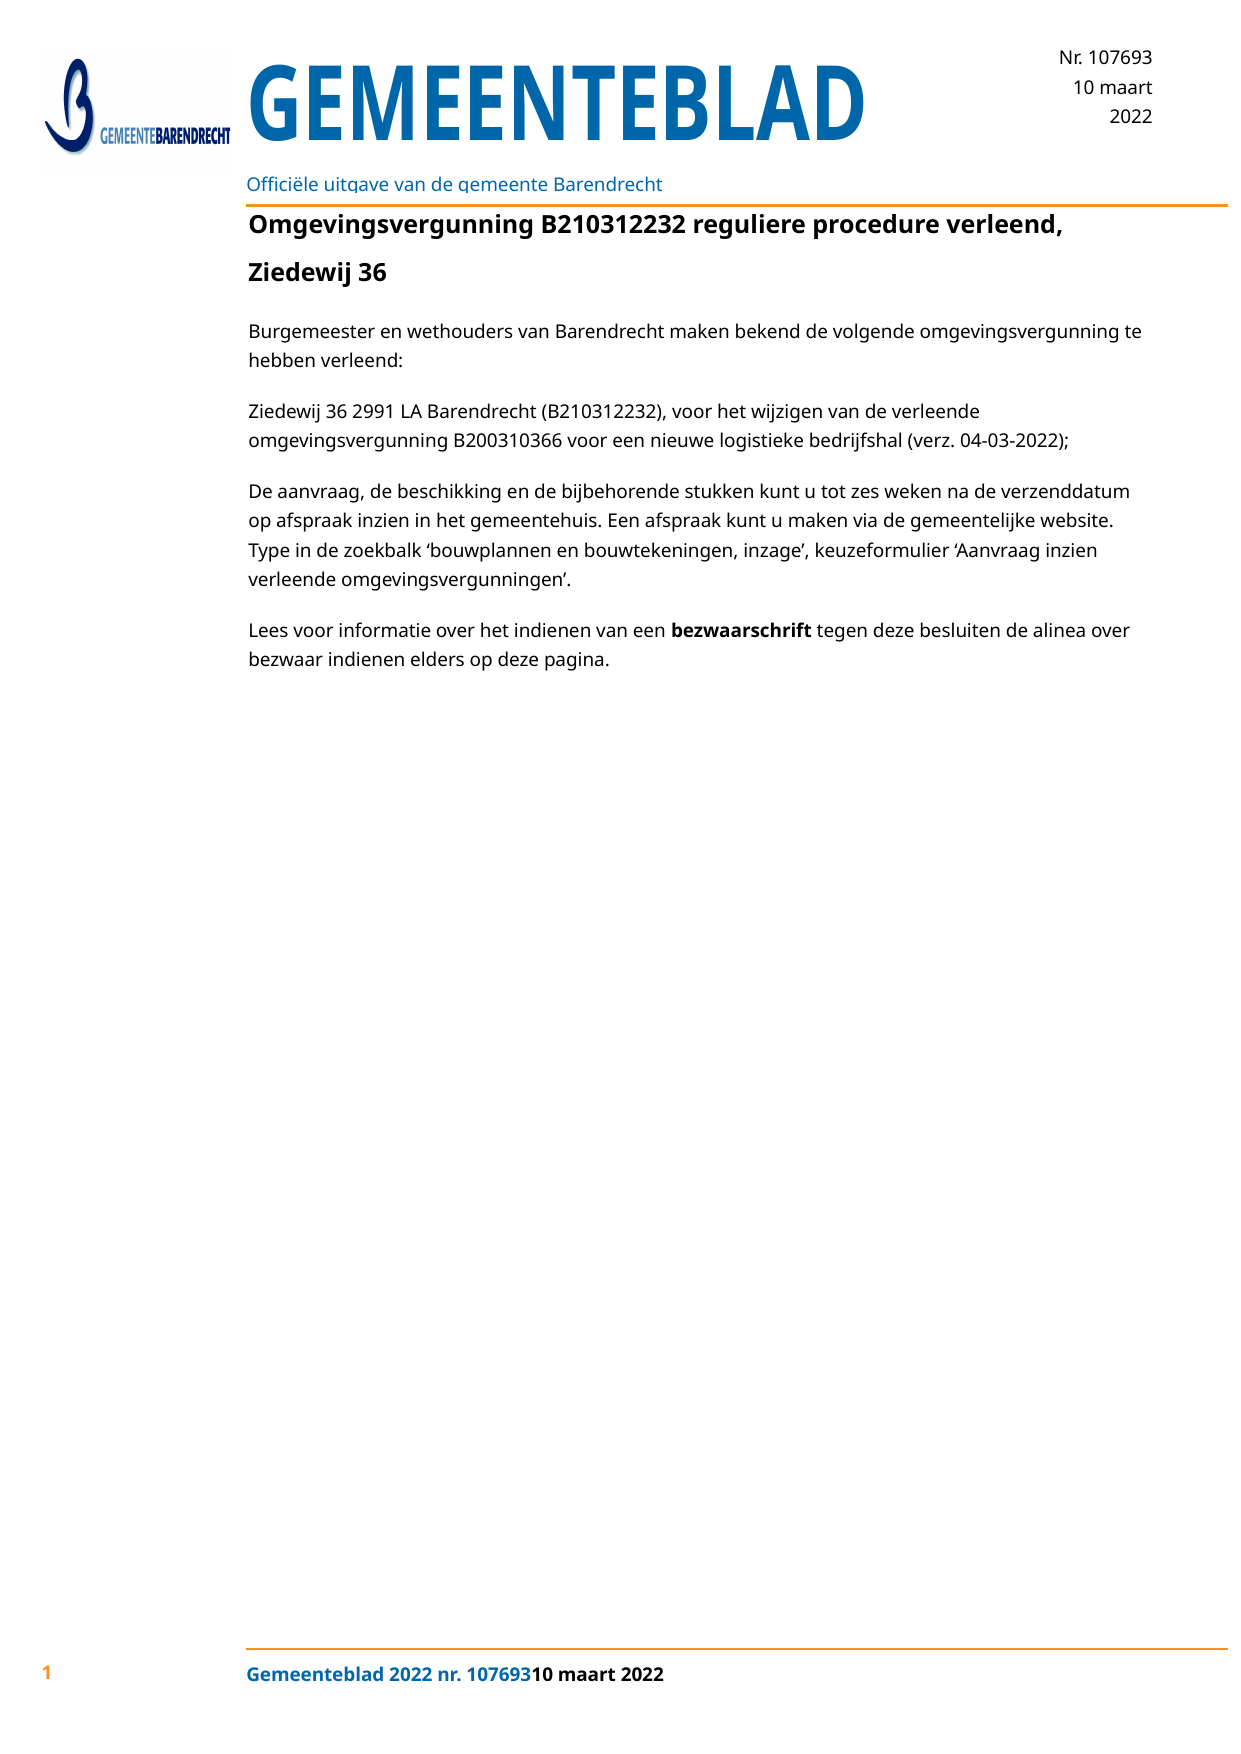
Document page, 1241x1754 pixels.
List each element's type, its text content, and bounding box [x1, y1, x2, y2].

text Omgevingsvergunning B210312232 reguliere procedure verleend, Ziedewij 36 [248, 207, 1152, 288]
text Ziedewij 36 2991 LA Barendrecht (B210312232), voor het wijzigen van de verleende omgevingsvergunning B200310366 voor een nieuwe logistieke bedrijfshal (verz. 04-03-2022); [248, 398, 1152, 453]
picture [41, 47, 231, 172]
text Lees voor informatie over het indienen van een bezwaarschrift tegen deze besluiten de alinea over bezwaar indienen elders op deze pagina. [248, 617, 1152, 672]
text Burgemeester en wethouders van Barendrecht maken bekend de volgende omgevingsvergunning te hebben verleend: [248, 318, 1152, 373]
text De aanvraag, de beschikking en de bijbehorende stukken kunt u tot zes weken na de verzenddatum op afspraak inzien in het gemeentehuis. Een afspraak kunt u maken via de gemeentelijke website. Type in de zoekbalk ‘bouwplannen en bouwtekeningen, inzage’, keuzeformulier ‘Aanvraag inzien verleende omgevingsvergunningen’. [248, 478, 1152, 592]
